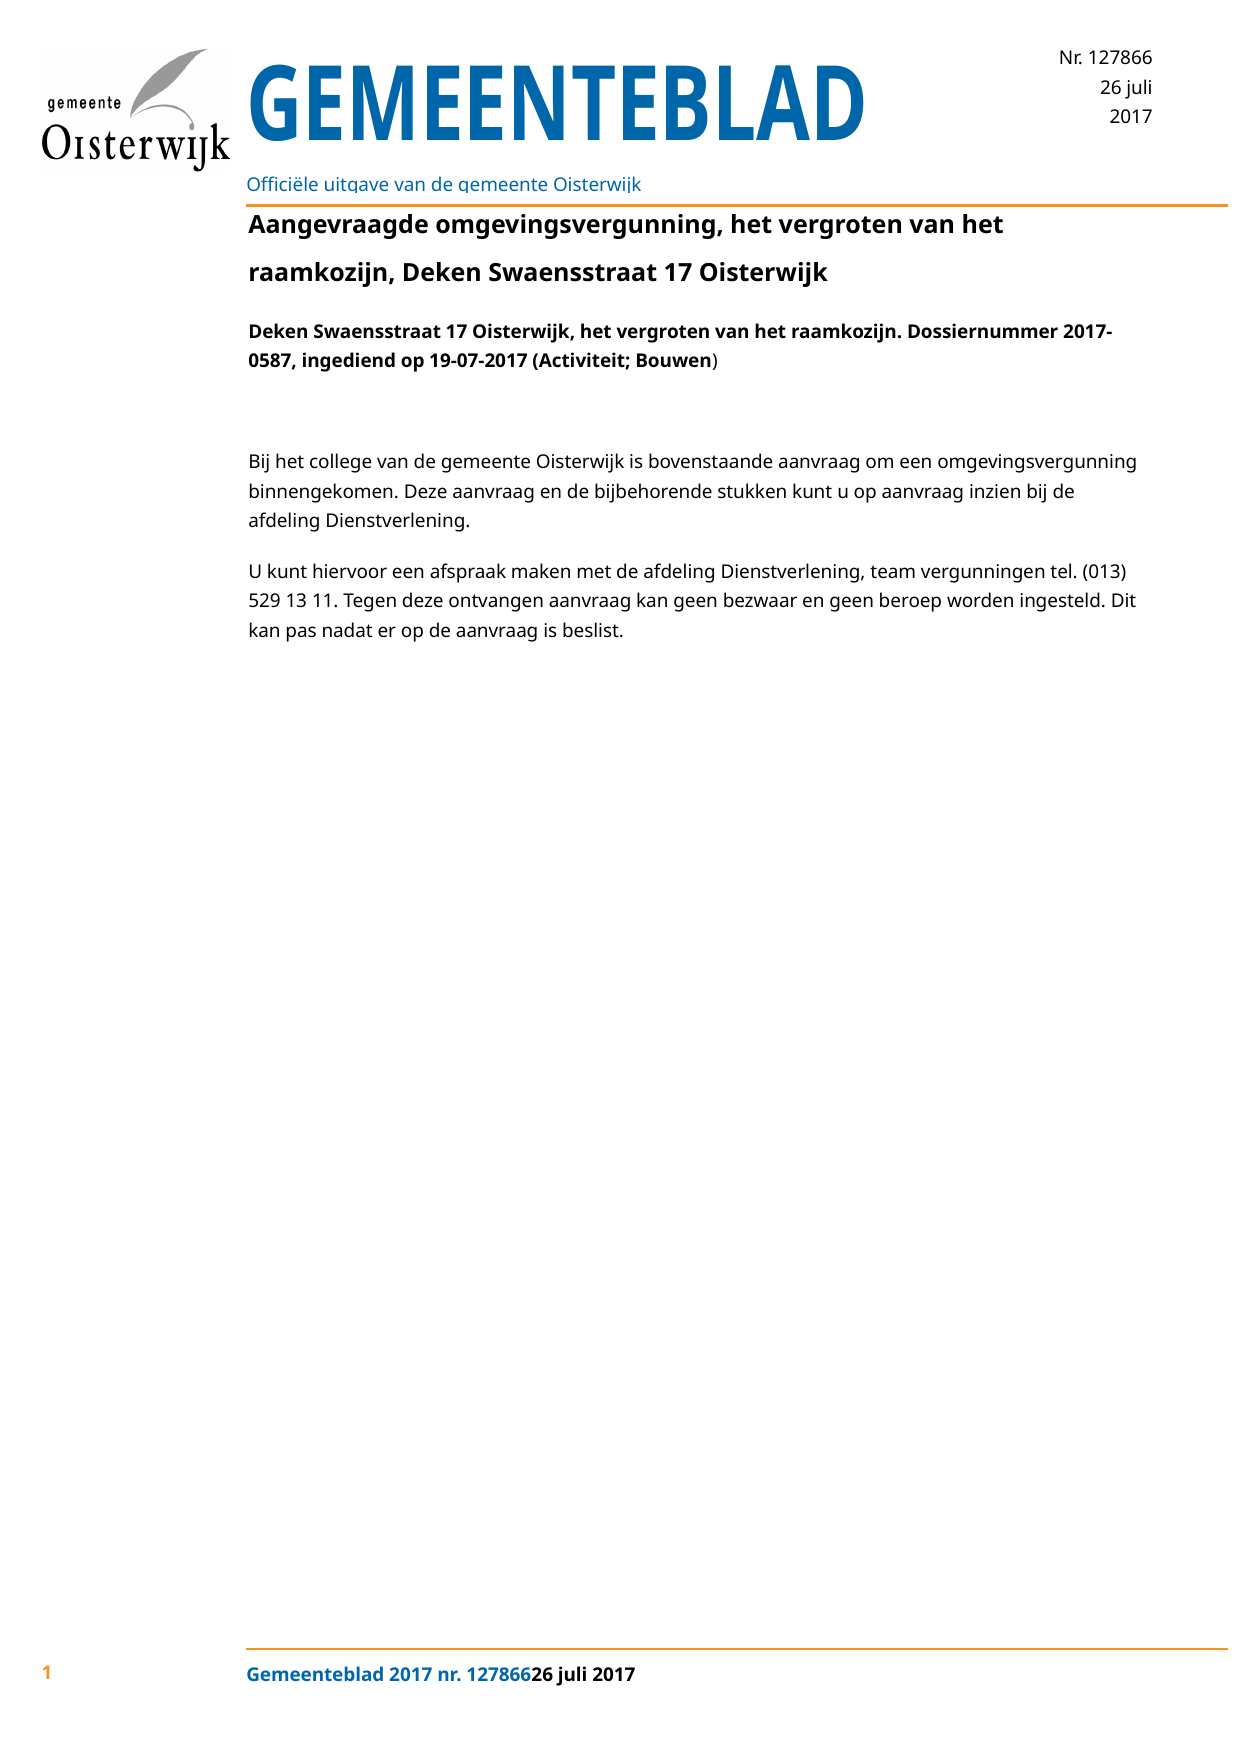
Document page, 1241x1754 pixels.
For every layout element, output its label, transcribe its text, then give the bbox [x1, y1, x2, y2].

text Bij het college van de gemeente Oisterwijk is bovenstaande aanvraag om een omgevingsvergunning binnengekomen. Deze aanvraag en de bijbehorende stukken kunt u op aanvraag inzien bij de afdeling Dienstverlening. [248, 448, 1152, 533]
text Deken Swaensstraat 17 Oisterwijk, het vergroten van het raamkozijn. Dossiernummer 2017-0587, ingediend op 19-07-2017 (Activiteit; Bouwen) [248, 318, 1152, 373]
text Aangevraagde omgevingsvergunning, het vergroten van het raamkozijn, Deken Swaensstraat 17 Oisterwijk [248, 207, 1152, 288]
text U kunt hiervoor een afspraak maken met de afdeling Dienstverlening, team vergunningen tel. (013) 529 13 11. Tegen deze ontvangen aanvraag kan geen bezwaar en geen beroep worden ingesteld. Dit kan pas nadat er op de aanvraag is beslist. [248, 558, 1152, 643]
picture [41, 47, 231, 172]
